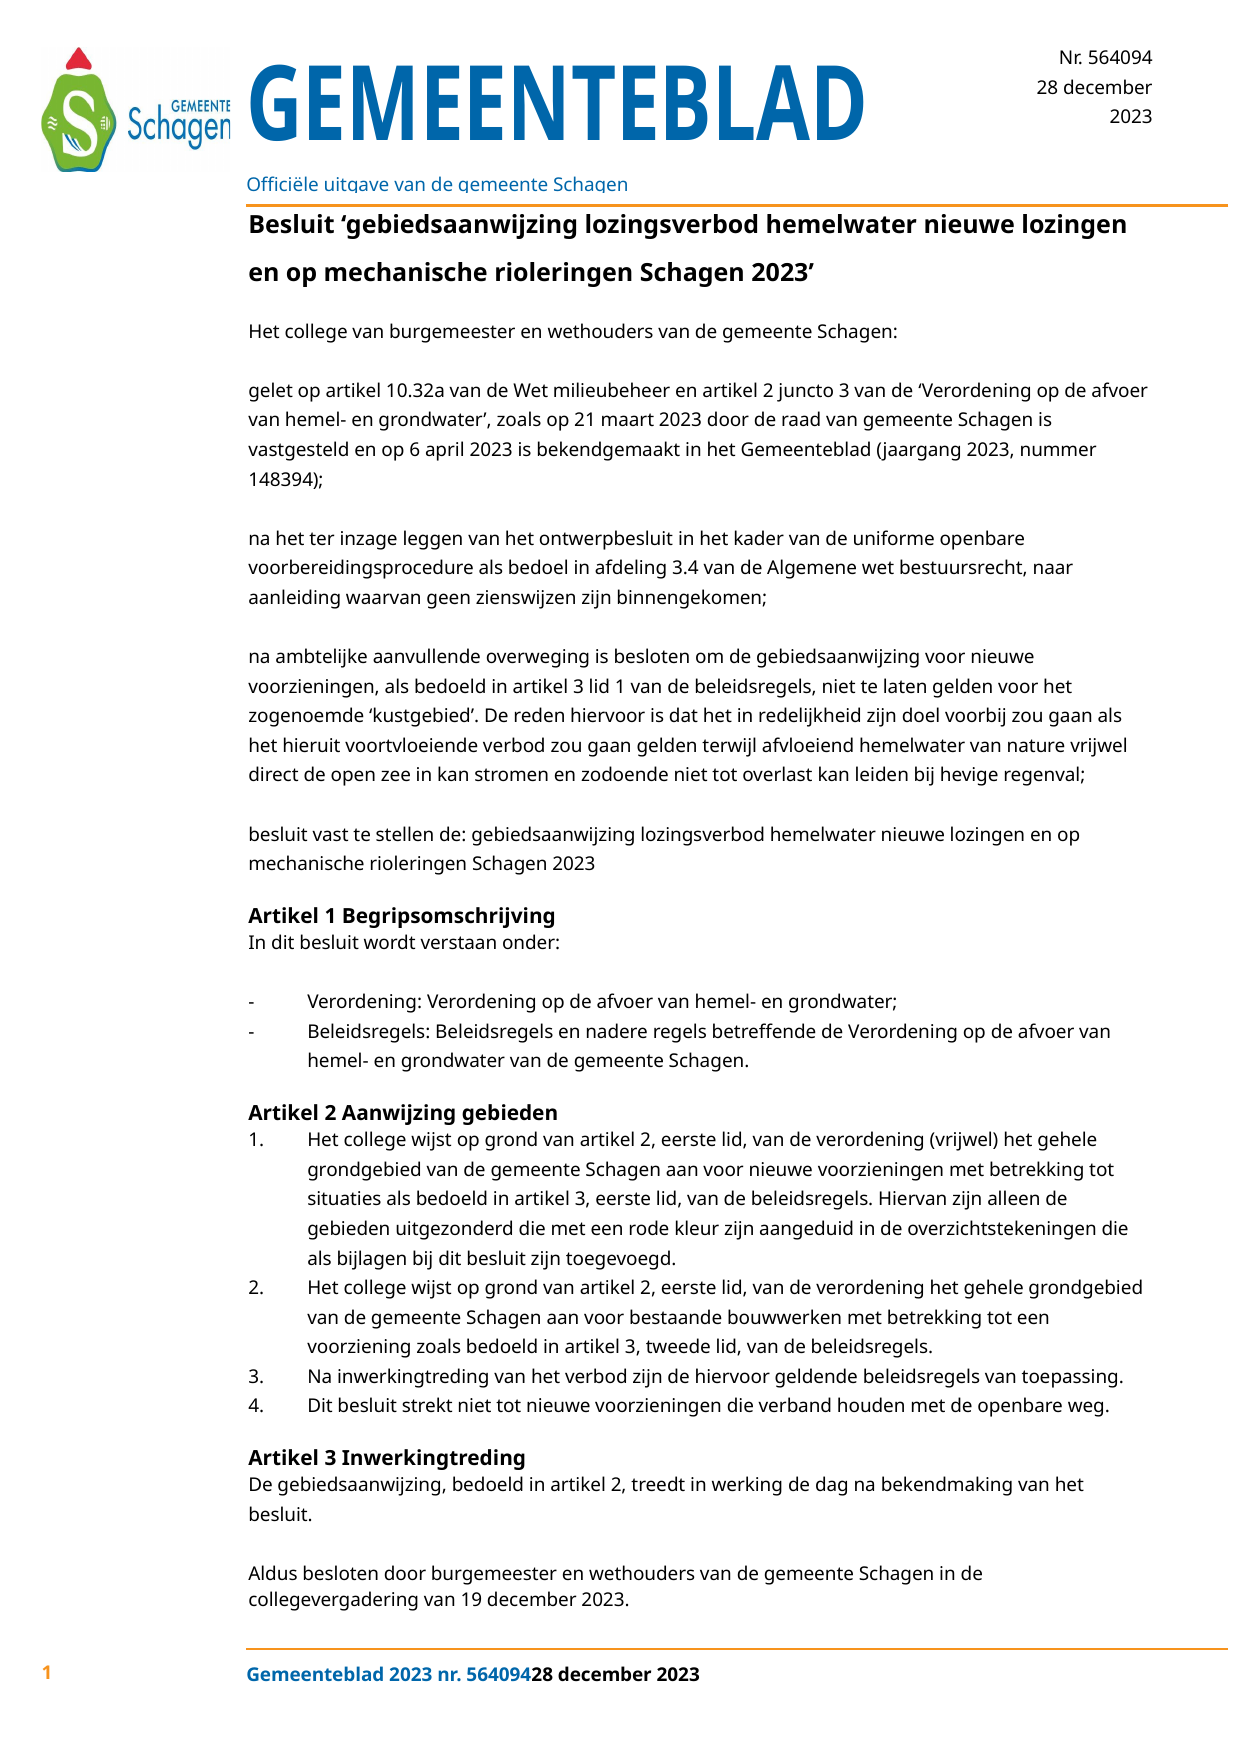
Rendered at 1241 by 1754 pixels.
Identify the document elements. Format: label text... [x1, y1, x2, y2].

text Artikel 2 Aanwijzing gebieden [248, 1098, 1152, 1126]
text Het college van burgemeester en wethouders van de gemeente Schagen: [248, 318, 1152, 344]
text gelet op artikel 10.32a van de Wet milieubeheer en artikel 2 juncto 3 van de ‘Verordening op de afvoer van hemel- en grondwater’, zoals op 21 maart 2023 door de raad van gemeente Schagen is vastgesteld en op 6 april 2023 is bekendgemaakt in het Gemeenteblad (jaargang 2023, nummer 148394); [248, 377, 1152, 492]
text na ambtelijke aanvullende overweging is besloten om de gebiedsaanwijzing voor nieuwe voorzieningen, als bedoeld in artikel 3 lid 1 van de beleidsregels, niet te laten gelden voor het zogenoemde ‘kustgebied’. De reden hiervoor is dat het in redelijkheid zijn doel voorbij zou gaan als het hieruit voortvloeiende verbod zou gaan gelden terwijl afvloeiend hemelwater van nature vrijwel direct de open zee in kan stromen en zodoende niet tot overlast kan leiden bij hevige regenval; [248, 643, 1152, 787]
text besluit vast te stellen de: gebiedsaanwijzing lozingsverbod hemelwater nieuwe lozingen en op mechanische rioleringen Schagen 2023 [248, 821, 1152, 876]
list Na inwerkingtreding van het verbod zijn de hiervoor geldende beleidsregels van toepassing. [248, 1363, 1152, 1389]
text na het ter inzage leggen van het ontwerpbesluit in het kader van de uniforme openbare voorbereidingsprocedure als bedoel in afdeling 3.4 van de Algemene wet bestuursrecht, naar aanleiding waarvan geen zienswijzen zijn binnengekomen; [248, 525, 1152, 610]
text In dit besluit wordt verstaan onder: [248, 929, 1152, 955]
list Het college wijst op grond van artikel 2, eerste lid, van de verordening (vrijwel) het gehele grondgebied van de gemeente Schagen aan voor nieuwe voorzieningen met betrekking tot situaties als bedoeld in artikel 3, eerste lid, van de beleidsregels. Hiervan zijn alleen de gebieden uitgezonderd die met een rode kleur zijn aangeduid in de overzichtstekeningen die als bijlagen bij dit besluit zijn toegevoegd. [248, 1126, 1152, 1271]
text Artikel 1 Begripsomschrijving [248, 901, 1152, 929]
text De gebiedsaanwijzing, bedoeld in artikel 2, treedt in werking de dag na bekendmaking van het besluit. [248, 1472, 1152, 1527]
list Dit besluit strekt niet tot nieuwe voorzieningen die verband houden met de openbare weg. [248, 1393, 1152, 1418]
text Aldus besloten door burgemeester en wethouders van de gemeente Schagen in de collegevergadering van 19 december 2023. [248, 1560, 1152, 1612]
list Verordening: Verordening op de afvoer van hemel- en grondwater; [248, 988, 1152, 1014]
text Besluit ‘gebiedsaanwijzing lozingsverbod hemelwater nieuwe lozingen en op mechanische rioleringen Schagen 2023’ [248, 207, 1152, 288]
list Beleidsregels: Beleidsregels en nadere regels betreffende de Verordening op de afvoer van hemel- en grondwater van de gemeente Schagen. [248, 1018, 1152, 1073]
list Het college wijst op grond van artikel 2, eerste lid, van de verordening het gehele grondgebied van de gemeente Schagen aan voor bestaande bouwwerken met betrekking tot een voorziening zoals bedoeld in artikel 3, tweede lid, van de beleidsregels. [248, 1274, 1152, 1359]
text Artikel 3 Inwerkingtreding [248, 1443, 1152, 1472]
picture [41, 47, 231, 172]
